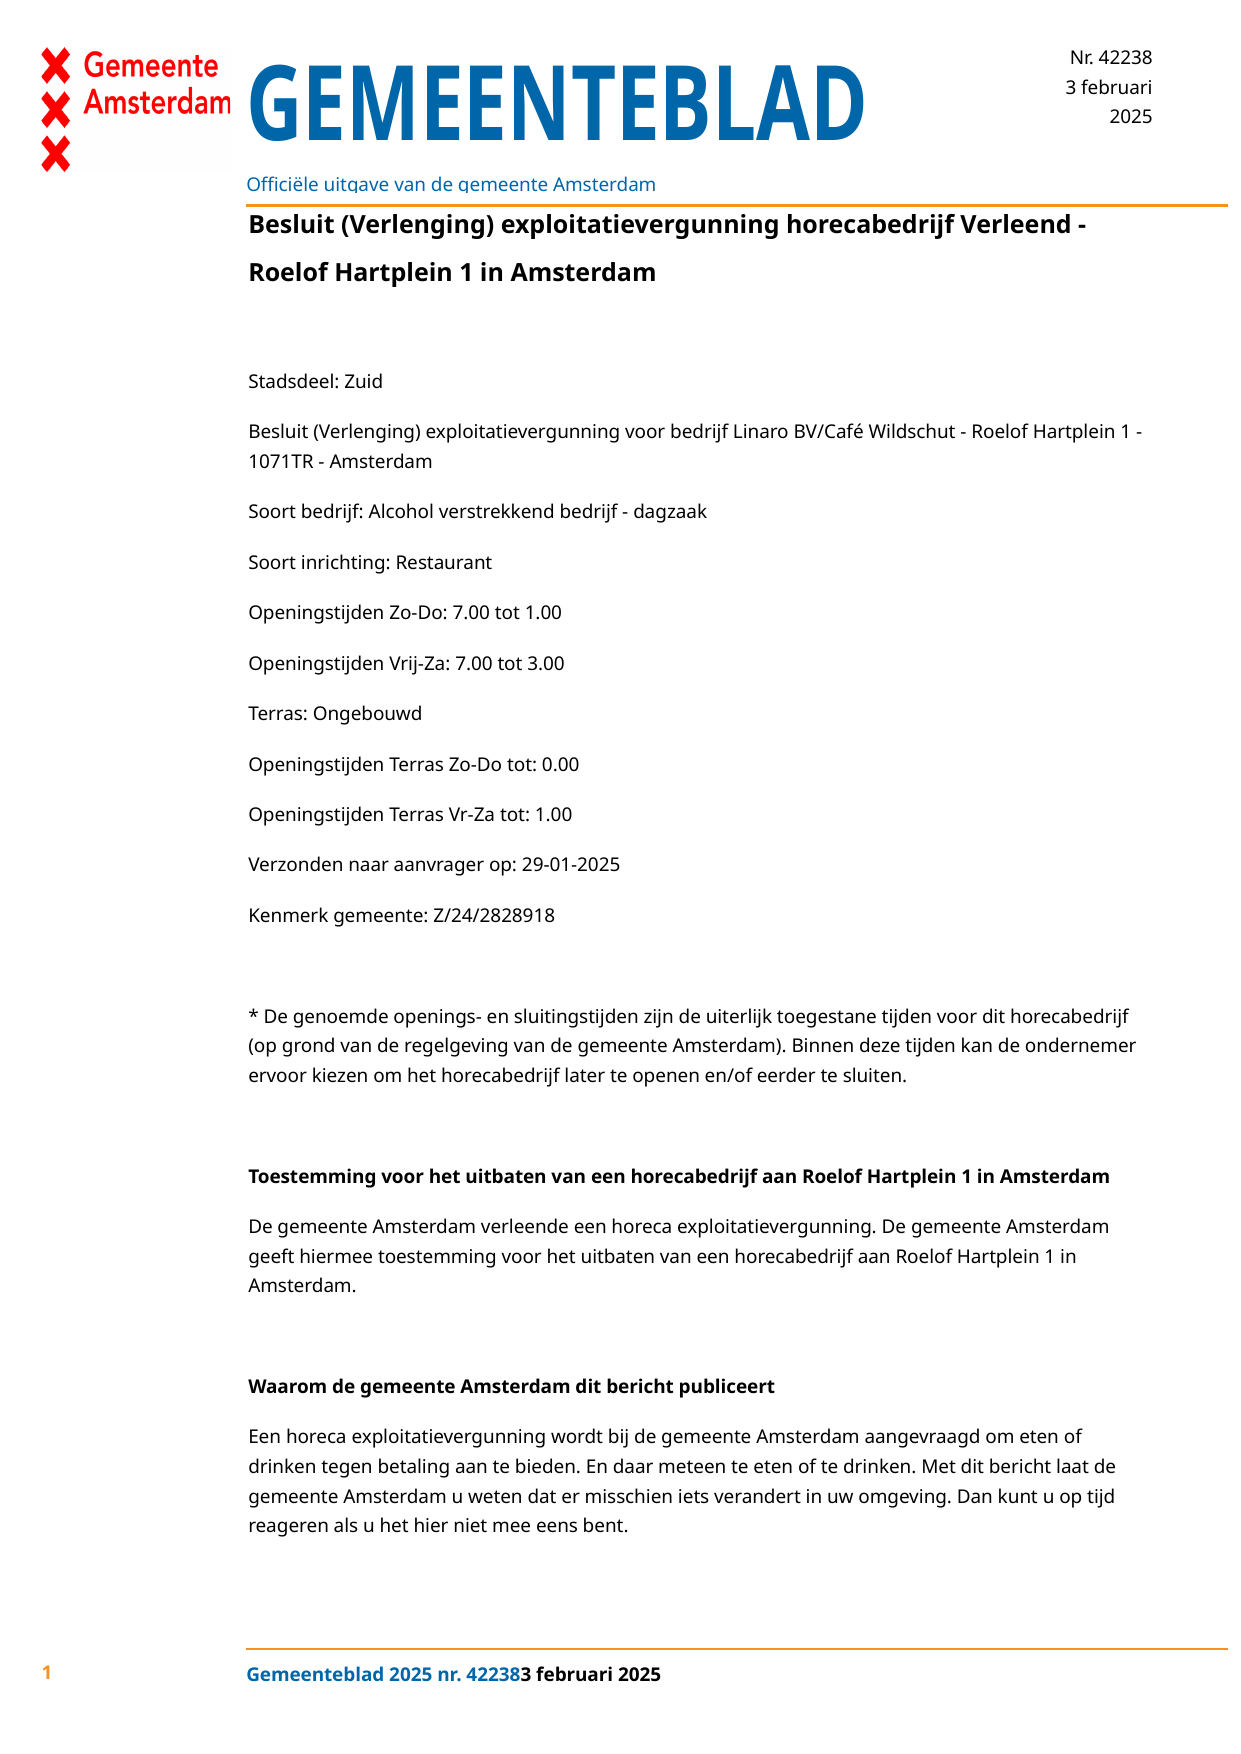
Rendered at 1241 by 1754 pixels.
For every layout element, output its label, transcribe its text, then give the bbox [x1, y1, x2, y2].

text Terras: Ongebouwd [248, 700, 1152, 726]
text Waarom de gemeente Amsterdam dit bericht publiceert [248, 1373, 1152, 1399]
text Soort bedrijf: Alcohol verstrekkend bedrijf - dagzaak [248, 499, 1152, 524]
text Kenmerk gemeente: Z/24/2828918 [248, 902, 1152, 928]
text Openingstijden Terras Zo-Do tot: 0.00 [248, 751, 1152, 777]
picture [41, 47, 231, 172]
text Verzonden naar aanvrager op: 29-01-2025 [248, 852, 1152, 877]
text Openingstijden Terras Vr-Za tot: 1.00 [248, 801, 1152, 827]
text Besluit (Verlenging) exploitatievergunning voor bedrijf Linaro BV/Café Wildschut - Roelof Hartplein 1 - 1071TR - Amsterdam [248, 419, 1152, 474]
text Stadsdeel: Zuid [248, 368, 1152, 394]
text Soort inrichting: Restaurant [248, 549, 1152, 575]
text De gemeente Amsterdam verleende een horeca exploitatievergunning. De gemeente Amsterdam geeft hiermee toestemming voor het uitbaten van een horecabedrijf aan Roelof Hartplein 1 in Amsterdam. [248, 1213, 1152, 1298]
text Toestemming voor het uitbaten van een horecabedrijf aan Roelof Hartplein 1 in Amsterdam [248, 1163, 1152, 1189]
text Openingstijden Zo-Do: 7.00 tot 1.00 [248, 599, 1152, 625]
text Besluit (Verlenging) exploitatievergunning horecabedrijf Verleend - Roelof Hartplein 1 in Amsterdam [248, 207, 1152, 288]
text Openingstijden Vrij-Za: 7.00 tot 3.00 [248, 650, 1152, 676]
text * De genoemde openings- en sluitingstijden zijn de uiterlijk toegestane tijden voor dit horecabedrijf (op grond van de regelgeving van de gemeente Amsterdam). Binnen deze tijden kan de ondernemer ervoor kiezen om het horecabedrijf later te openen en/of eerder te sluiten. [248, 1003, 1152, 1088]
text Een horeca exploitatievergunning wordt bij de gemeente Amsterdam aangevraagd om eten of drinken tegen betaling aan te bieden. En daar meteen te eten of te drinken. Met dit bericht laat de gemeente Amsterdam u weten dat er misschien iets verandert in uw omgeving. Dan kunt u op tijd reageren als u het hier niet mee eens bent. [248, 1424, 1152, 1538]
